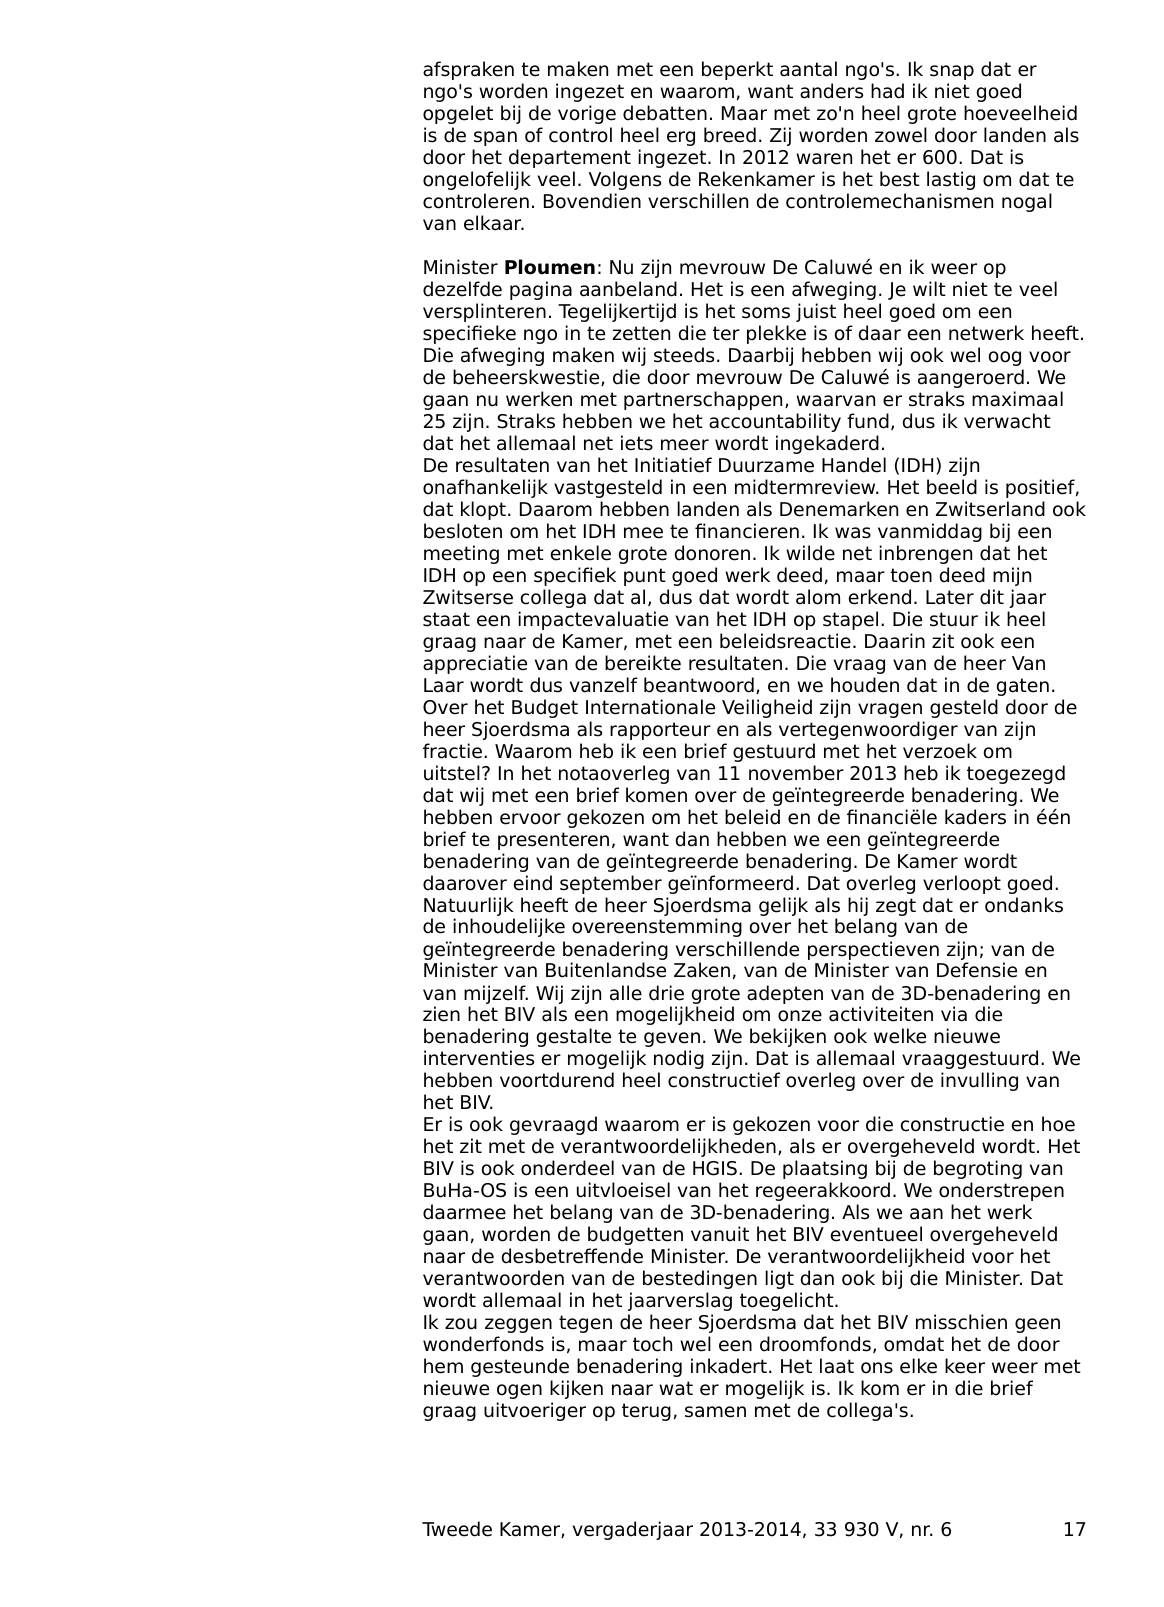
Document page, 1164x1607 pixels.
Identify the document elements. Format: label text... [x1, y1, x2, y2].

text De resultaten van het Initiatief Duurzame Handel (IDH) zijn onafhankelijk vastgesteld in een midtermreview. Het beeld is positief, dat klopt. Daarom hebben landen als Denemarken en Zwitserland ook besloten om het IDH mee te financieren. Ik was vanmiddag bij een meeting met enkele grote donoren. Ik wilde net inbrengen dat het IDH op een specifiek punt goed werk deed, maar toen deed mijn Zwitserse collega dat al, dus dat wordt alom erkend. Later dit jaar staat een impactevaluatie van het IDH op stapel. Die stuur ik heel graag naar de Kamer, met een beleidsreactie. Daarin zit ook een appreciatie van de bereikte resultaten. Die vraag van de heer Van Laar wordt dus vanzelf beantwoord, en we houden dat in de gaten. [422, 455, 1087, 697]
text Er is ook gevraagd waarom er is gekozen voor die constructie en hoe het zit met de verantwoordelijkheden, als er overgeheveld wordt. Het BIV is ook onderdeel van de HGIS. De plaatsing bij de begroting van BuHa-OS is een uitvloeisel van het regeerakkoord. We onderstrepen daarmee het belang van de 3D-benadering. Als we aan het werk gaan, worden de budgetten vanuit het BIV eventueel overgeheveld naar de desbetreffende Minister. De verantwoordelijkheid voor het verantwoorden van de bestedingen ligt dan ook bij die Minister. Dat wordt allemaal in het jaarverslag toegelicht. [422, 1114, 1087, 1312]
text Minister Ploumen: Nu zijn mevrouw De Caluwé en ik weer op dezelfde pagina aanbeland. Het is een afweging. Je wilt niet te veel versplinteren. Tegelijkertijd is het soms juist heel goed om een specifieke ngo in te zetten die ter plekke is of daar een netwerk heeft. Die afweging maken wij steeds. Daarbij hebben wij ook wel oog voor de beheerskwestie, die door mevrouw De Caluwé is aangeroerd. We gaan nu werken met partnerschappen, waarvan er straks maximaal 25 zijn. Straks hebben we het accountability fund, dus ik verwacht dat het allemaal net iets meer wordt ingekaderd. [422, 257, 1087, 455]
text afspraken te maken met een beperkt aantal ngo's. Ik snap dat er ngo's worden ingezet en waarom, want anders had ik niet goed opgelet bij de vorige debatten. Maar met zo'n heel grote hoeveelheid is de span of control heel erg breed. Zij worden zowel door landen als door het departement ingezet. In 2012 waren het er 600. Dat is ongelofelijk veel. Volgens de Rekenkamer is het best lastig om dat te controleren. Bovendien verschillen de controlemechanismen nogal van elkaar. [422, 59, 1087, 235]
text Natuurlijk heeft de heer Sjoerdsma gelijk als hij zegt dat er ondanks de inhoudelijke overeenstemming over het belang van de geïntegreerde benadering verschillende perspectieven zijn; van de Minister van Buitenlandse Zaken, van de Minister van Defensie en van mijzelf. Wij zijn alle drie grote adepten van de 3D-benadering en zien het BIV als een mogelijkheid om onze activiteiten via die benadering gestalte te geven. We bekijken ook welke nieuwe interventies er mogelijk nodig zijn. Dat is allemaal vraaggestuurd. We hebben voortdurend heel constructief overleg over de invulling van het BIV. [422, 894, 1087, 1114]
text Ik zou zeggen tegen de heer Sjoerdsma dat het BIV misschien geen wonderfonds is, maar toch wel een droomfonds, omdat het de door hem gesteunde benadering inkadert. Het laat ons elke keer weer met nieuwe ogen kijken naar wat er mogelijk is. Ik kom er in die brief graag uitvoeriger op terug, samen met de collega's. [422, 1312, 1087, 1422]
text Over het Budget Internationale Veiligheid zijn vragen gesteld door de heer Sjoerdsma als rapporteur en als vertegenwoordiger van zijn fractie. Waarom heb ik een brief gestuurd met het verzoek om uitstel? In het notaoverleg van 11 november 2013 heb ik toegezegd dat wij met een brief komen over de geïntegreerde benadering. We hebben ervoor gekozen om het beleid en de financiële kaders in één brief te presenteren, want dan hebben we een geïntegreerde benadering van de geïntegreerde benadering. De Kamer wordt daarover eind september geïnformeerd. Dat overleg verloopt goed. [422, 697, 1087, 894]
